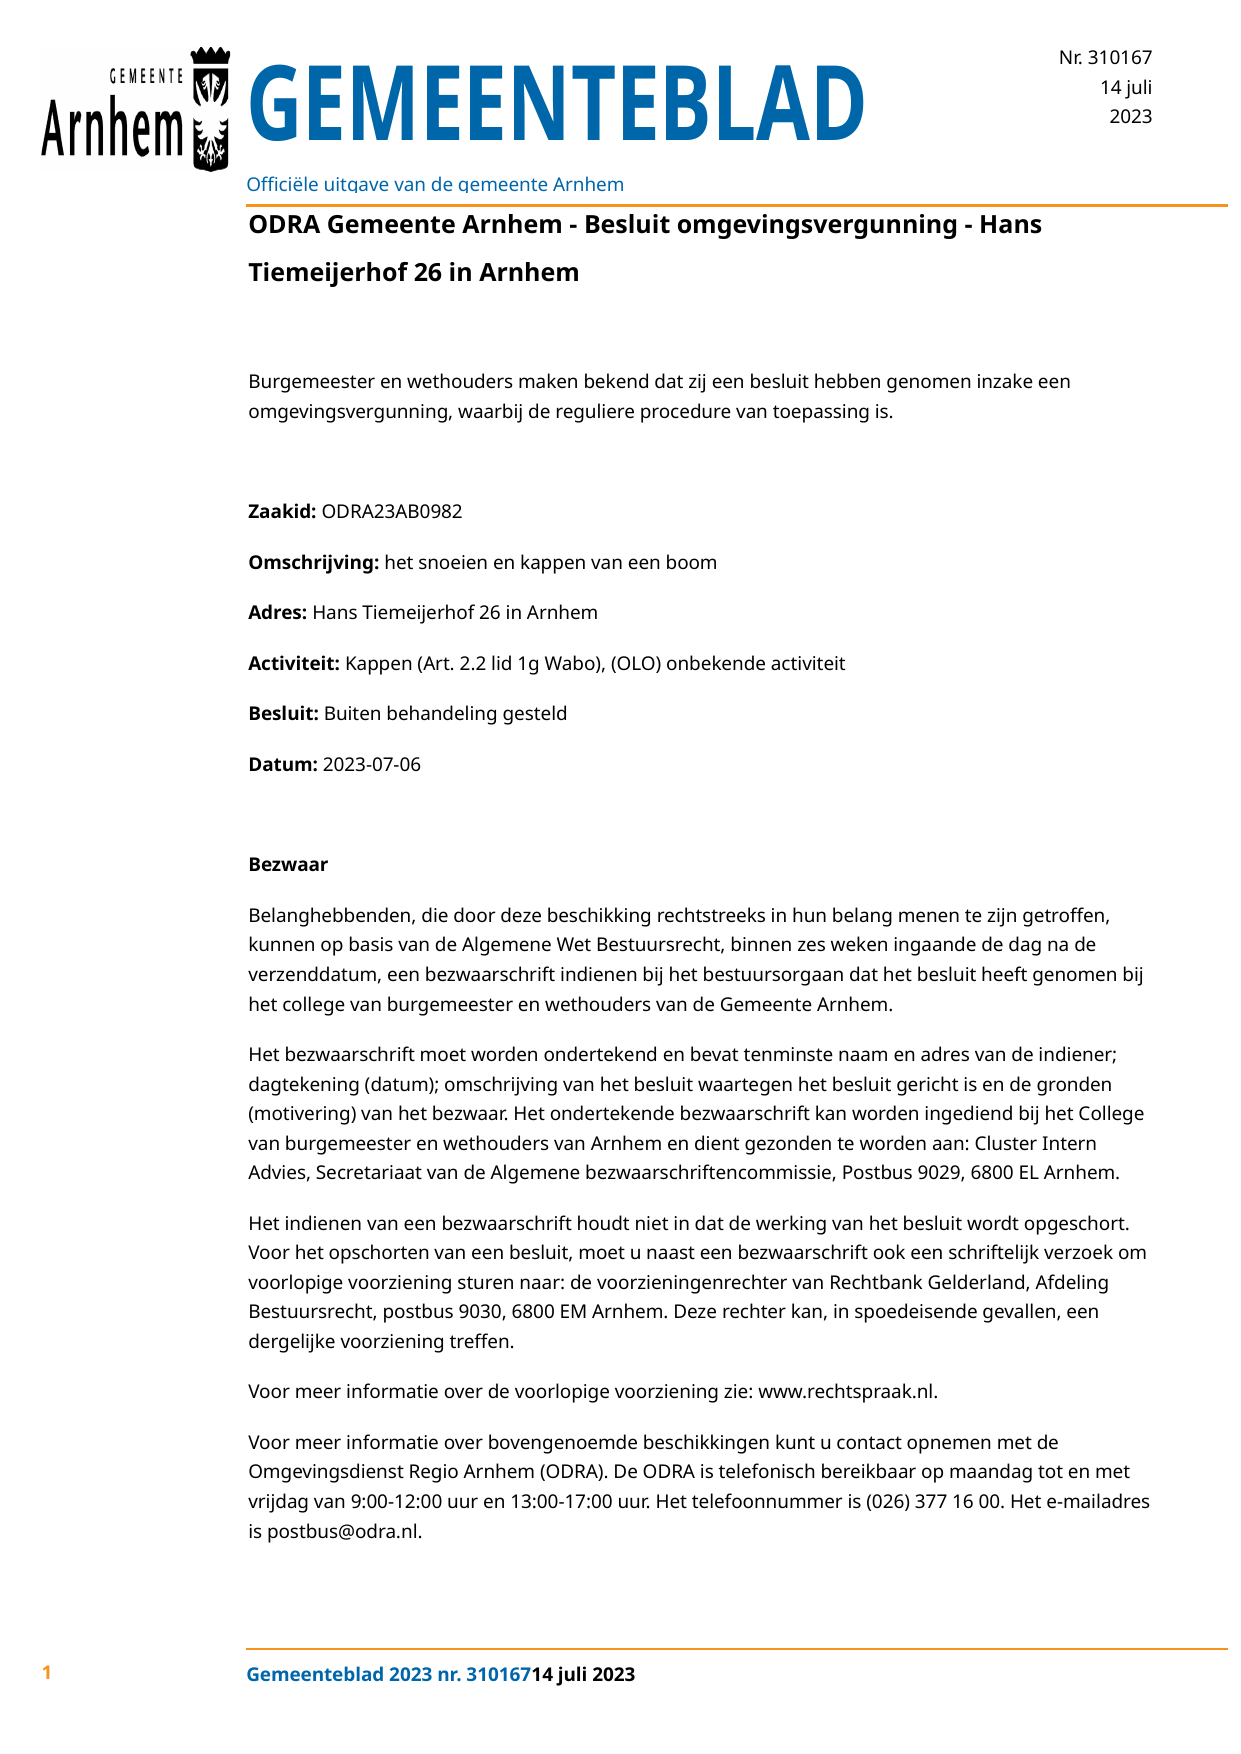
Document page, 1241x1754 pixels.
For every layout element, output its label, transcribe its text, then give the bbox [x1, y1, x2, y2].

text Datum: 2023-07-06 [248, 751, 1152, 777]
text Belanghebbenden, die door deze beschikking rechtstreeks in hun belang menen te zijn getroffen, kunnen op basis van de Algemene Wet Bestuursrecht, binnen zes weken ingaande de dag na de verzenddatum, een bezwaarschrift indienen bij het bestuursorgaan dat het besluit heeft genomen bij het college van burgemeester en wethouders van de Gemeente Arnhem. [248, 902, 1152, 1017]
text Activiteit: Kappen (Art. 2.2 lid 1g Wabo), (OLO) onbekende activiteit [248, 650, 1152, 676]
picture [41, 47, 231, 172]
text Besluit: Buiten behandeling gesteld [248, 700, 1152, 726]
text ODRA Gemeente Arnhem - Besluit omgevingsvergunning - Hans Tiemeijerhof 26 in Arnhem [248, 207, 1152, 288]
text Het indienen van een bezwaarschrift houdt niet in dat de werking van het besluit wordt opgeschort. Voor het opschorten van een besluit, moet u naast een bezwaarschrift ook een schriftelijk verzoek om voorlopige voorziening sturen naar: de voorzieningenrechter van Rechtbank Gelderland, Afdeling Bestuursrecht, postbus 9030, 6800 EM Arnhem. Deze rechter kan, in spoedeisende gevallen, een dergelijke voorziening treffen. [248, 1210, 1152, 1354]
text Voor meer informatie over bovengenoemde beschikkingen kunt u contact opnemen met de Omgevingsdienst Regio Arnhem (ODRA). De ODRA is telefonisch bereikbaar op maandag tot en met vrijdag van 9:00-12:00 uur en 13:00-17:00 uur. Het telefoonnummer is (026) 377 16 00. Het e-mailadres is postbus@odra.nl. [248, 1429, 1152, 1544]
text Zaakid: ODRA23AB0982 [248, 499, 1152, 524]
text Voor meer informatie over de voorlopige voorziening zie: www.rechtspraak.nl. [248, 1379, 1152, 1404]
text Adres: Hans Tiemeijerhof 26 in Arnhem [248, 599, 1152, 625]
text Omschrijving: het snoeien en kappen van een boom [248, 549, 1152, 575]
text Het bezwaarschrift moet worden ondertekend en bevat tenminste naam en adres van de indiener; dagtekening (datum); omschrijving van het besluit waartegen het besluit gericht is en de gronden (motivering) van het bezwaar. Het ondertekende bezwaarschrift kan worden ingediend bij het College van burgemeester en wethouders van Arnhem en dient gezonden te worden aan: Cluster Intern Advies, Secretariaat van de Algemene bezwaarschriftencommissie, Postbus 9029, 6800 EL Arnhem. [248, 1041, 1152, 1185]
text Bezwaar [248, 852, 1152, 877]
text Burgemeester en wethouders maken bekend dat zij een besluit hebben genomen inzake een omgevingsvergunning, waarbij de reguliere procedure van toepassing is. [248, 368, 1152, 424]
